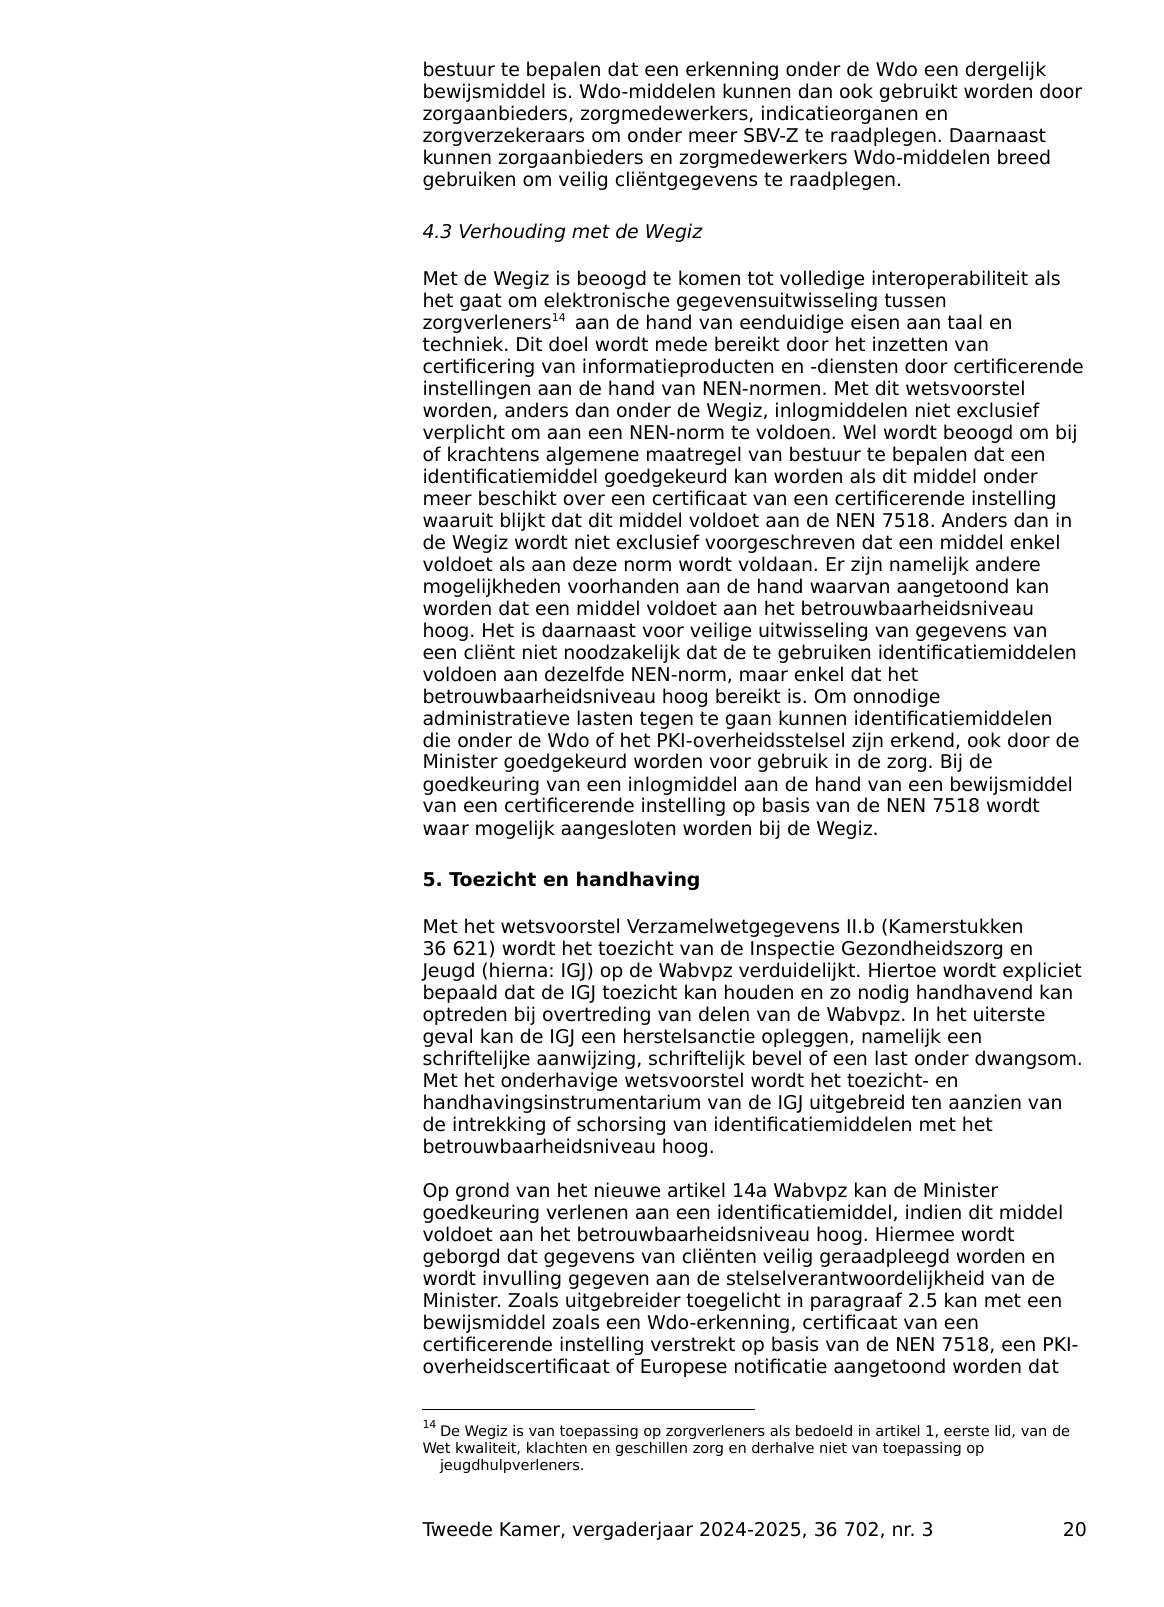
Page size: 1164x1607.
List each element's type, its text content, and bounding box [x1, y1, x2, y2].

subtitle 4.3 Verhouding met de Wegiz [422, 221, 1087, 243]
text Met de Wegiz is beoogd te komen tot volledige interoperabiliteit als het gaat om elektronische gegevensuitwisseling tussen zorgverleners aan de hand van eenduidige eisen aan taal en techniek. Dit doel wordt mede bereikt door het inzetten van certificering van informatieproducten en -diensten door certificerende instellingen aan de hand van NEN-normen. Met dit wetsvoorstel worden, anders dan onder de Wegiz, inlogmiddelen niet exclusief verplicht om aan een NEN-norm te voldoen. Wel wordt beoogd om bij of krachtens algemene maatregel van bestuur te bepalen dat een identificatiemiddel goedgekeurd kan worden als dit middel onder meer beschikt over een certificaat van een certificerende instelling waaruit blijkt dat dit middel voldoet aan de NEN 7518. Anders dan in de Wegiz wordt niet exclusief voorgeschreven dat een middel enkel voldoet als aan deze norm wordt voldaan. Er zijn namelijk andere mogelijkheden voorhanden aan de hand waarvan aangetoond kan worden dat een middel voldoet aan het betrouwbaarheidsniveau hoog. Het is daarnaast voor veilige uitwisseling van gegevens van een cliënt niet noodzakelijk dat de te gebruiken identificatiemiddelen voldoen aan dezelfde NEN-norm, maar enkel dat het betrouwbaarheidsniveau hoog bereikt is. Om onnodige administratieve lasten tegen te gaan kunnen identificatiemiddelen die onder de Wdo of het PKI-overheidsstelsel zijn erkend, ook door de Minister goedgekeurd worden voor gebruik in de zorg. Bij de goedkeuring van een inlogmiddel aan de hand van een bewijsmiddel van een certificerende instelling op basis van de NEN 7518 wordt waar mogelijk aangesloten worden bij de Wegiz. [422, 268, 1087, 839]
text Met het wetsvoorstel Verzamelwetgegevens II.b (Kamerstukken 36 621) wordt het toezicht van de Inspectie Gezondheidszorg en Jeugd (hierna: IGJ) op de Wabvpz verduidelijkt. Hiertoe wordt expliciet bepaald dat de IGJ toezicht kan houden en zo nodig handhavend kan optreden bij overtreding van delen van de Wabvpz. In het uiterste geval kan de IGJ een herstelsanctie opleggen, namelijk een schriftelijke aanwijzing, schriftelijk bevel of een last onder dwangsom. Met het onderhavige wetsvoorstel wordt het toezicht- en handhavingsinstrumentarium van de IGJ uitgebreid ten aanzien van de intrekking of schorsing van identificatiemiddelen met het betrouwbaarheidsniveau hoog. [422, 916, 1087, 1158]
text De Wegiz is van toepassing op zorgverleners als bedoeld in artikel 1, eerste lid, van de [422, 1418, 1087, 1441]
text bestuur te bepalen dat een erkenning onder de Wdo een dergelijk bewijsmiddel is. Wdo-middelen kunnen dan ook gebruikt worden door zorgaanbieders, zorgmedewerkers, indicatieorganen en zorgverzekeraars om onder meer SBV-Z te raadplegen. Daarnaast kunnen zorgaanbieders en zorgmedewerkers Wdo-middelen breed gebruiken om veilig cliëntgegevens te raadplegen. [422, 59, 1087, 191]
text Wet kwaliteit, klachten en geschillen zorg en derhalve niet van toepassing op jeugdhulpverleners. [422, 1441, 1087, 1474]
text Op grond van het nieuwe artikel 14a Wabvpz kan de Minister goedkeuring verlenen aan een identificatiemiddel, indien dit middel voldoet aan het betrouwbaarheidsniveau hoog. Hiermee wordt geborgd dat gegevens van cliënten veilig geraadpleegd worden en wordt invulling gegeven aan de stelselverantwoordelijkheid van de Minister. Zoals uitgebreider toegelicht in paragraaf 2.5 kan met een bewijsmiddel zoals een Wdo-erkenning, certificaat van een certificerende instelling verstrekt op basis van de NEN 7518, een PKI-overheidscertificaat of Europese notificatie aangetoond worden dat [422, 1180, 1087, 1378]
subtitle 5. Toezicht en handhaving [422, 869, 1087, 891]
